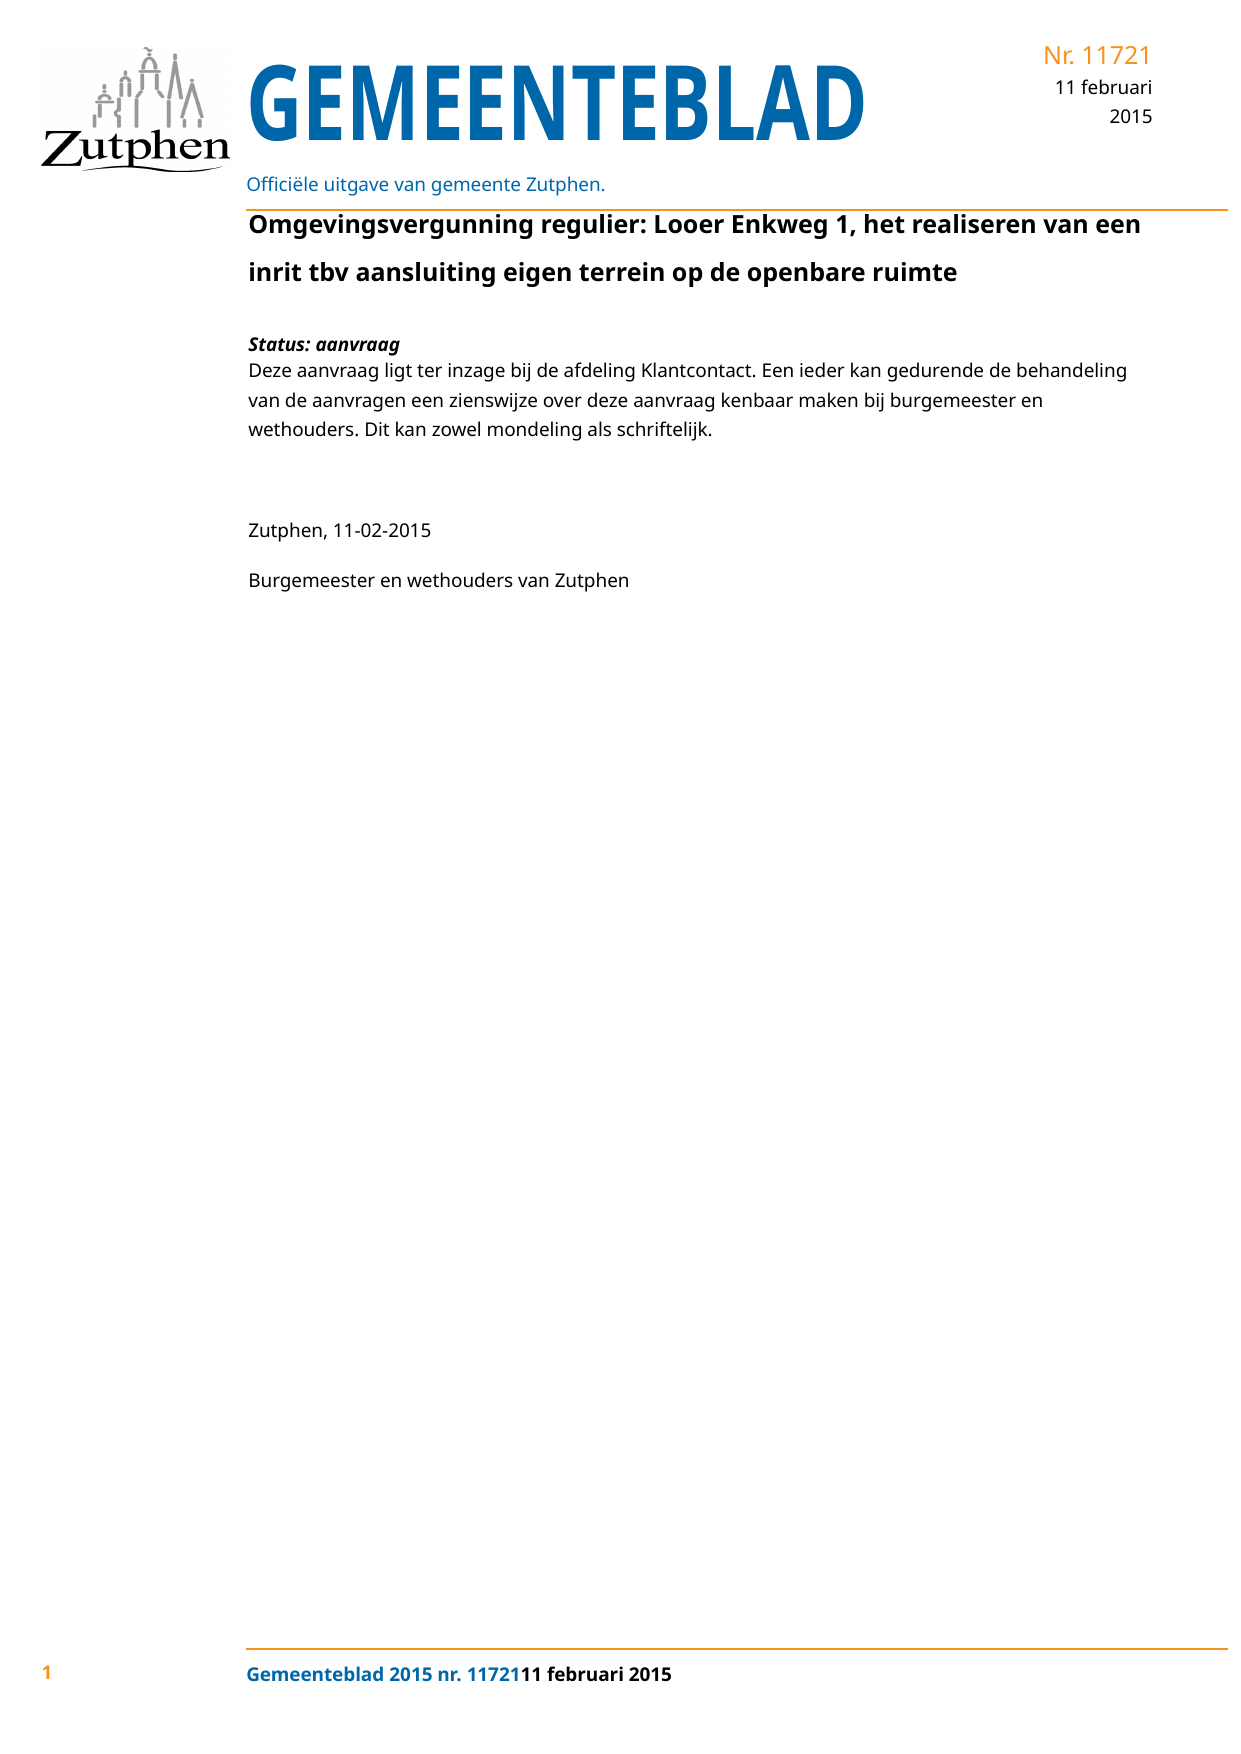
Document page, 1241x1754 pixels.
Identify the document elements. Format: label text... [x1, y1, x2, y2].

text Burgemeester en wethouders van Zutphen [248, 568, 1152, 593]
text Omgevingsvergunning regulier: Looer Enkweg 1, het realiseren van een inrit tbv aansluiting eigen terrein op de openbare ruimte [248, 211, 1152, 288]
text Zutphen, 11-02-2015 [248, 517, 1152, 543]
text Status: aanvraag [248, 331, 1152, 357]
text Deze aanvraag ligt ter inzage bij de afdeling Klantcontact. Een ieder kan gedurende de behandeling van de aanvragen een zienswijze over deze aanvraag kenbaar maken bij burgemeester en wethouders. Dit kan zowel mondeling als schriftelijk. [248, 357, 1152, 442]
picture [41, 47, 231, 172]
